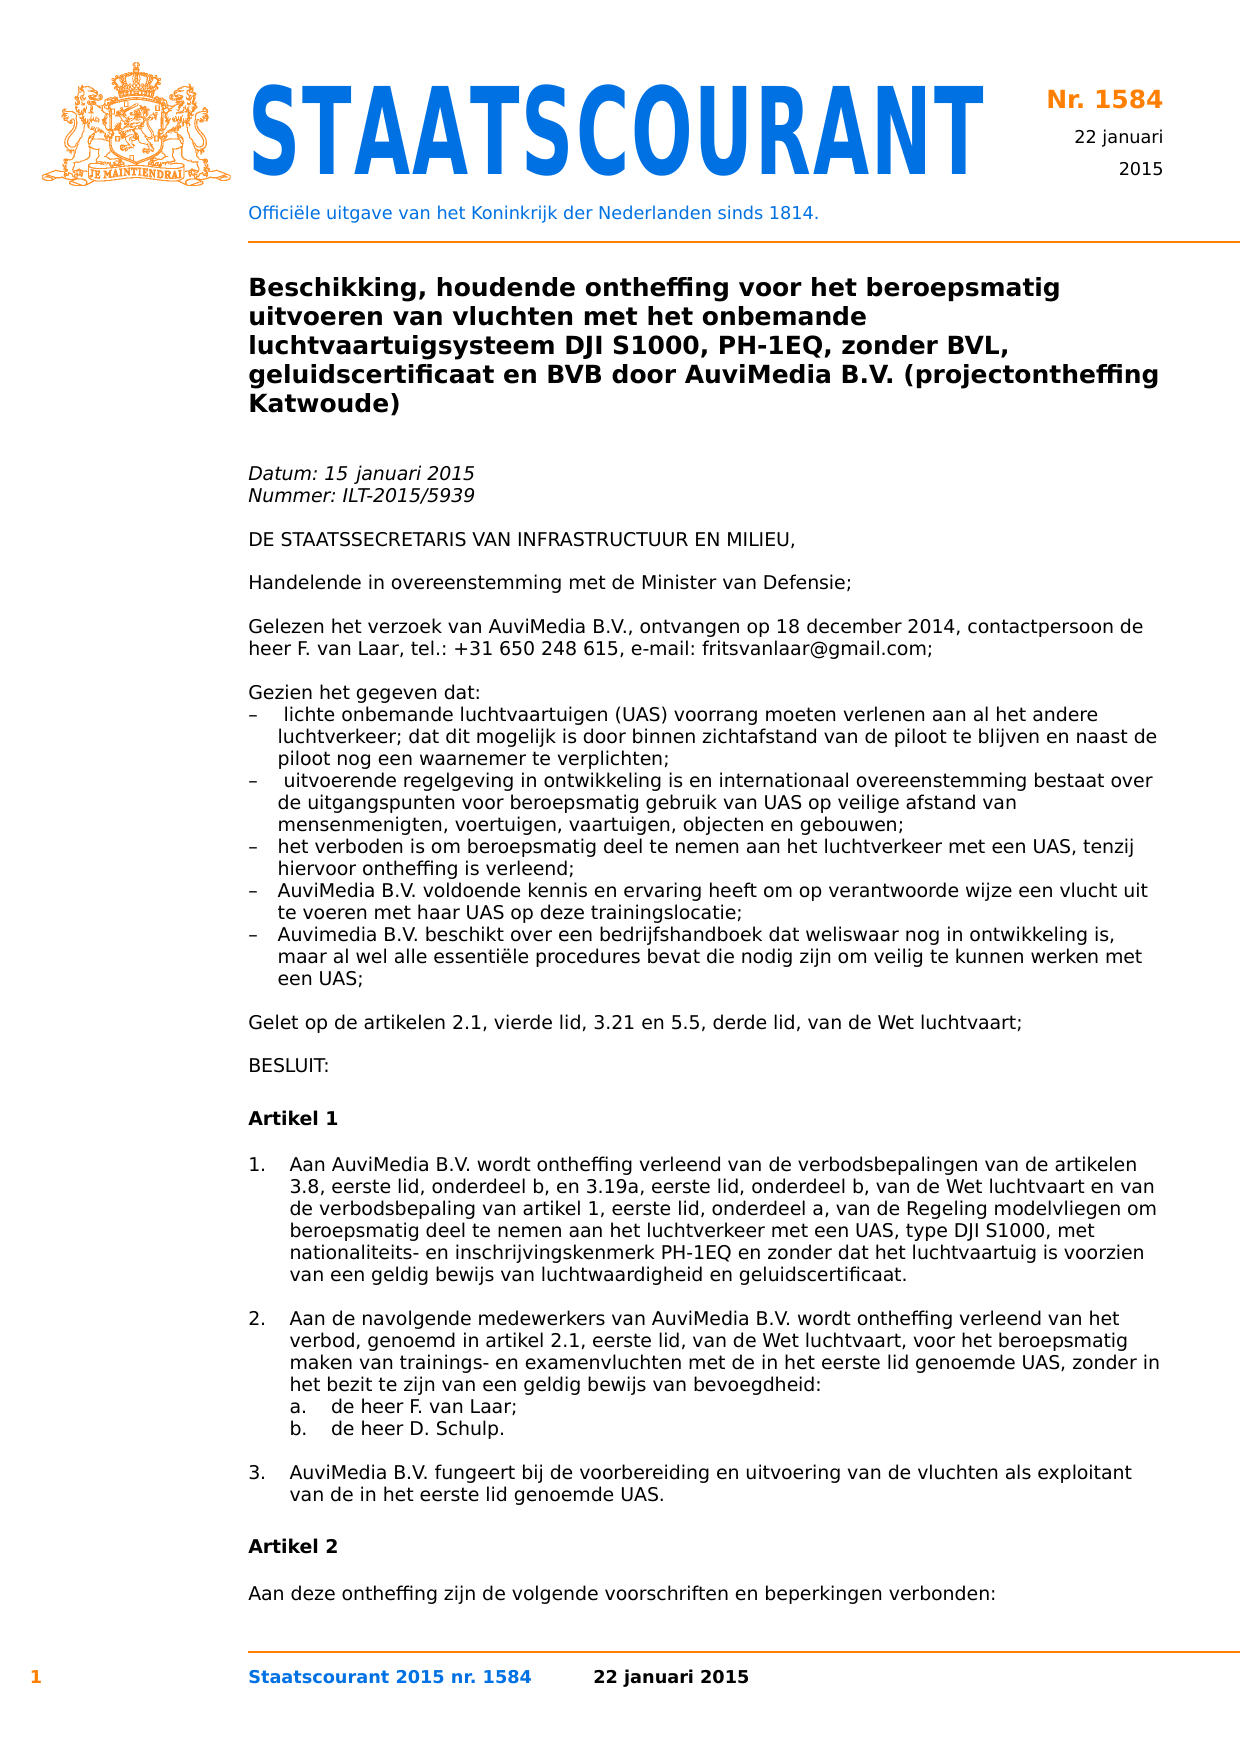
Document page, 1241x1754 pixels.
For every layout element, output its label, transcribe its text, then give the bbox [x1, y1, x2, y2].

text 1. Aan AuviMedia B.V. wordt ontheffing verleend van de verbodsbepalingen van de artikelen 3.8, eerste lid, onderdeel b, en 3.19a, eerste lid, onderdeel b, van de Wet luchtvaart en van de verbodsbepaling van artikel 1, eerste lid, onderdeel a, van de Regeling modelvliegen om beroepsmatig deel te nemen aan het luchtverkeer met een UAS, type DJI S1000, met nationaliteits- en inschrijvingskenmerk PH-1EQ en zonder dat het luchtvaartuig is voorzien van een geldig bewijs van luchtwaardigheid en geluidscertificaat. [248, 1154, 1163, 1286]
text – AuviMedia B.V. voldoende kennis en ervaring heeft om op verantwoorde wijze een vlucht uit te voeren met haar UAS op deze trainingslocatie; [248, 880, 1163, 924]
text 3. AuviMedia B.V. fungeert bij de voorbereiding en uitvoering van de vluchten als exploitant van de in het eerste lid genoemde UAS. [248, 1462, 1163, 1506]
text Nummer: ILT-2015/5939 [248, 484, 1163, 507]
text Gelezen het verzoek van AuviMedia B.V., ontvangen op 18 december 2014, contactpersoon de heer F. van Laar, tel.: +31 650 248 615, e-mail: fritsvanlaar@gmail.com; [248, 616, 1163, 660]
picture [41, 62, 231, 186]
text b. de heer D. Schulp. [289, 1418, 1163, 1440]
text – het verboden is om beroepsmatig deel te nemen aan het luchtverkeer met een UAS, tenzij hiervoor ontheffing is verleend; [248, 836, 1163, 880]
text Handelende in overeenstemming met de Minister van Defensie; [248, 572, 1163, 594]
table_cell Officiële uitgave van het Koninkrijk der Nederlanden sinds 1814. [248, 203, 1240, 241]
table_header STAATSCOURANT [248, 62, 998, 203]
subtitle Artikel 1 [248, 1107, 1163, 1129]
text – Auvimedia B.V. beschikt over een bedrijfshandboek dat weliswaar nog in ontwikkeling is, maar al wel alle essentiële procedures bevat die nodig zijn om veilig te kunnen werken met een UAS; [248, 924, 1163, 990]
text Aan deze ontheffing zijn de volgende voorschriften en beperkingen verbonden: [248, 1583, 1163, 1605]
text – lichte onbemande luchtvaartuigen (UAS) voorrang moeten verlenen aan al het andere luchtverkeer; dat dit mogelijk is door binnen zichtafstand van de piloot te blijven en naast de piloot nog een waarnemer te verplichten; [248, 704, 1163, 770]
text a. de heer F. van Laar; [289, 1396, 1163, 1418]
text Datum: 15 januari 2015 [248, 463, 1163, 484]
subtitle Beschikking, houdende ontheffing voor het beroepsmatig uitvoeren van vluchten met het onbemande luchtvaartuigsysteem DJI S1000, PH-1EQ, zonder BVL, geluidscertificaat en BVB door AuviMedia B.V. (projectontheffing Katwoude) [248, 273, 1163, 419]
text DE STAATSSECRETARIS VAN INFRASTRUCTUUR EN MILIEU, [248, 528, 1163, 550]
table_header [25, 62, 248, 241]
table_cell 22 januari [998, 121, 1240, 153]
subtitle Artikel 2 [248, 1536, 1163, 1558]
text Gezien het gegeven dat: [248, 682, 1163, 704]
text – uitvoerende regelgeving in ontwikkeling is en internationaal overeenstemming bestaat over de uitgangspunten voor beroepsmatig gebruik van UAS op veilige afstand van mensenmenigten, voertuigen, vaartuigen, objecten en gebouwen; [248, 770, 1163, 836]
text BESLUIT: [248, 1055, 1163, 1077]
table_cell 2015 [998, 153, 1240, 203]
text Gelet op de artikelen 2.1, vierde lid, 3.21 en 5.5, derde lid, van de Wet luchtvaart; [248, 1012, 1163, 1033]
table_header Nr. 1584 [998, 62, 1240, 121]
text 2. Aan de navolgende medewerkers van AuviMedia B.V. wordt ontheffing verleend van het verbod, genoemd in artikel 2.1, eerste lid, van de Wet luchtvaart, voor het beroepsmatig maken van trainings- en examenvluchten met de in het eerste lid genoemde UAS, zonder in het bezit te zijn van een geldig bewijs van bevoegdheid: [248, 1308, 1163, 1396]
